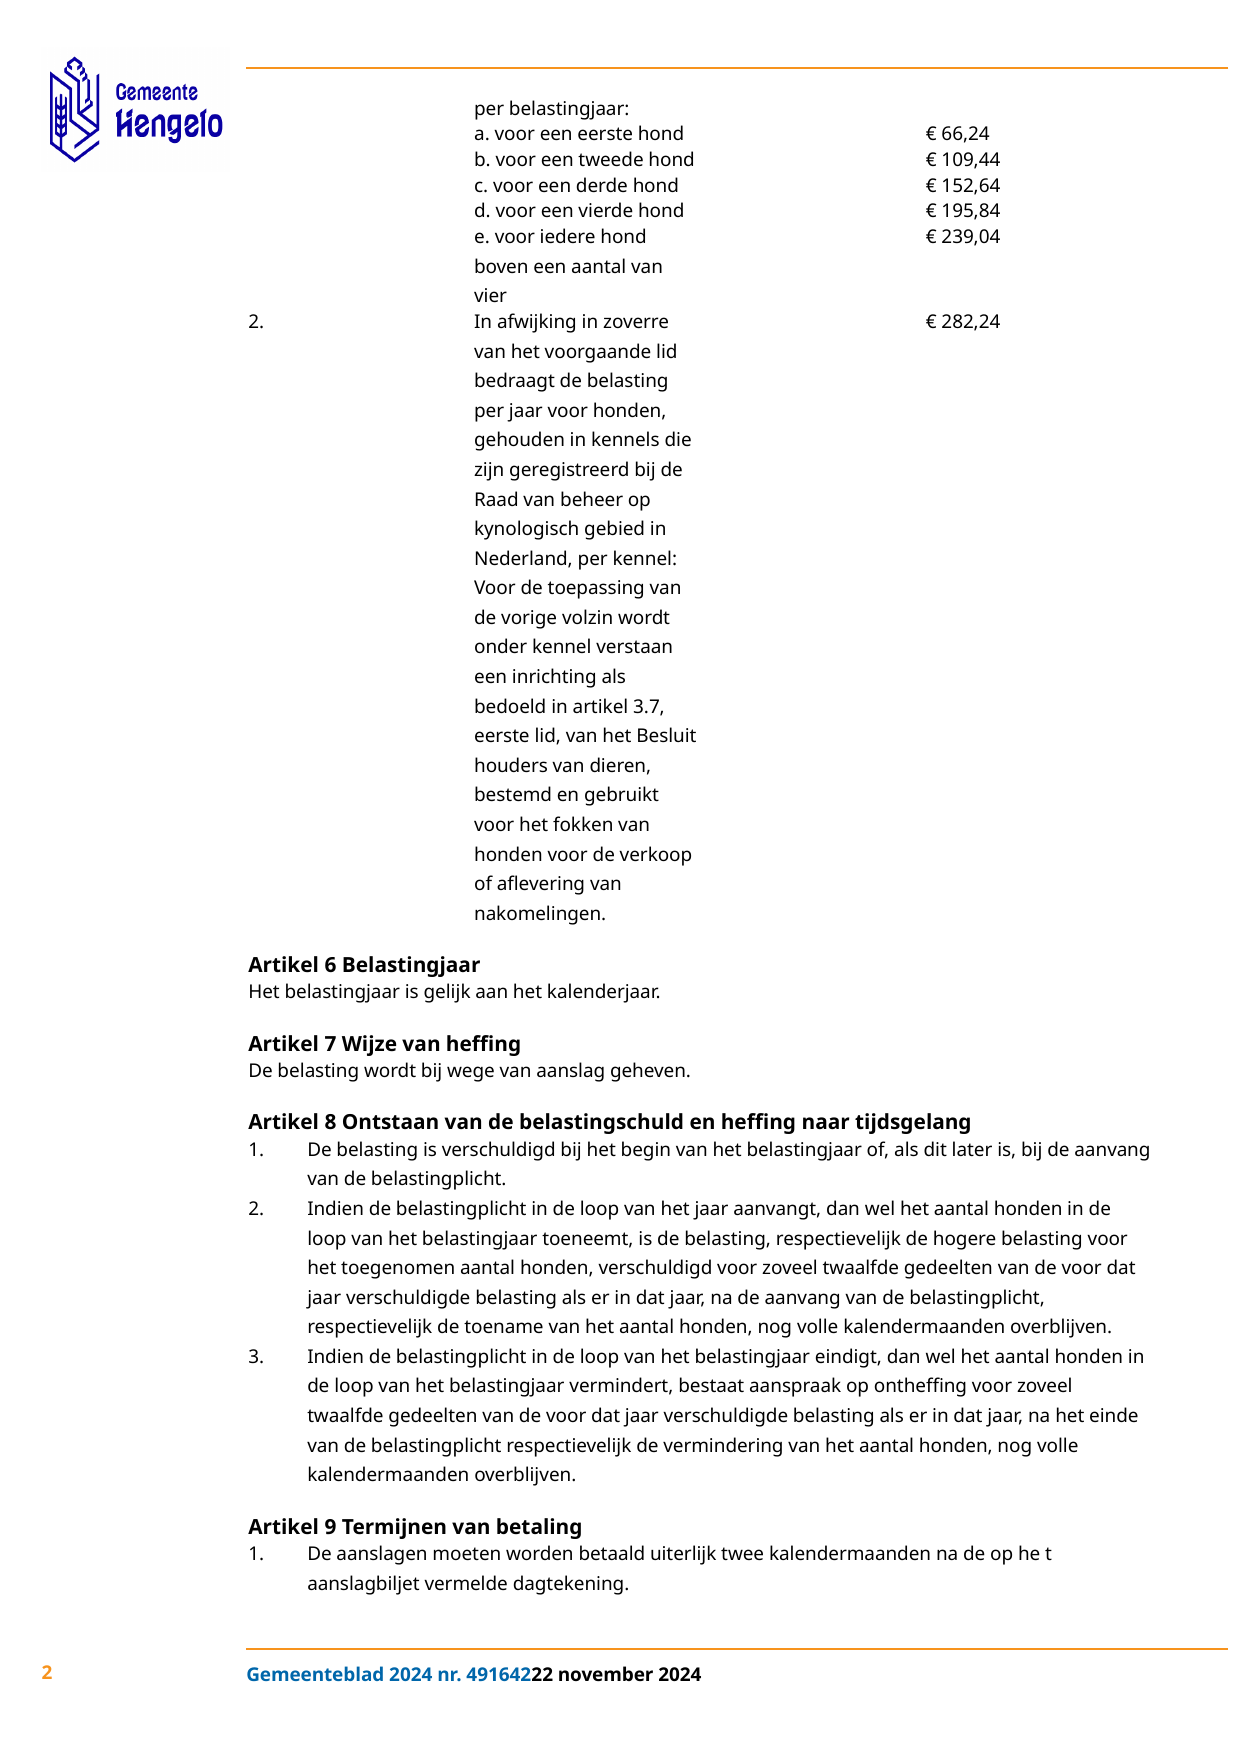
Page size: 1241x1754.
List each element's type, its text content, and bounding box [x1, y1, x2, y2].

table_cell [700, 224, 926, 308]
table_cell a. voor een eerste hond [474, 121, 700, 146]
table_cell In afwijking in zoverre van het voorgaande lid bedraagt de belasting per jaar voor honden, gehouden in kennels die zijn geregistreerd bij de Raad van beheer op kynologisch gebied in Nederland, per kennel: Voor de toepassing van de vorige volzin wordt onder kennel verstaan een inrichting als bedoeld in artikel 3.7, eerste lid, van het Besluit houders van dieren, bestemd en gebruikt voor het fokken van honden voor de verkoop of aflevering van nakomelingen. [474, 308, 700, 926]
table_cell e. voor iedere hond boven een aantal van vier [474, 224, 700, 308]
text De belasting wordt bij wege van aanslag geheven. [248, 1057, 1152, 1083]
table_cell [248, 172, 474, 198]
table_cell [700, 198, 926, 223]
text Het belastingjaar is gelijk aan het kalenderjaar. [248, 978, 1152, 1004]
list De belasting is verschuldigd bij het begin van het belastingjaar of, als dit later is, bij de aanvang van de belastingplicht. [248, 1136, 1152, 1191]
table_cell € 282,24 [926, 308, 1152, 926]
table_cell b. voor een tweede hond [474, 146, 700, 172]
table_cell [700, 146, 926, 172]
table_cell [700, 172, 926, 198]
table_cell € 109,44 [926, 146, 1152, 172]
table_cell 2. [248, 308, 474, 926]
table_cell [248, 146, 474, 172]
table_header [926, 95, 1152, 121]
table_cell [700, 121, 926, 146]
table_header [700, 95, 926, 121]
text Artikel 6 Belastingjaar [248, 950, 1152, 978]
table_cell d. voor een vierde hond [474, 198, 700, 223]
table_cell € 66,24 [926, 121, 1152, 146]
table_cell [248, 224, 474, 308]
table_cell [248, 198, 474, 223]
table_cell [700, 308, 926, 926]
list Indien de belastingplicht in de loop van het belastingjaar eindigt, dan wel het aantal honden in de loop van het belastingjaar vermindert, bestaat aanspraak op ontheffing voor zoveel twaalfde gedeelten van de voor dat jaar verschuldigde belasting als er in dat jaar, na het einde van de belastingplicht respectievelijk de vermindering van het aantal honden, nog volle kalendermaanden overblijven. [248, 1343, 1152, 1487]
picture [41, 47, 231, 172]
table_cell € 152,64 [926, 172, 1152, 198]
list De aanslagen moeten worden betaald uiterlijk twee kalendermaanden na de op he t aanslagbiljet vermelde dagtekening. [248, 1540, 1152, 1596]
text Artikel 7 Wijze van heffing [248, 1029, 1152, 1057]
table_cell [248, 121, 474, 146]
table_header per belastingjaar: [474, 95, 700, 121]
table_cell € 195,84 [926, 198, 1152, 223]
text Artikel 9 Termijnen van betaling [248, 1512, 1152, 1540]
text Artikel 8 Ontstaan van de belastingschuld en heffing naar tijdsgelang [248, 1107, 1152, 1136]
table_header [248, 95, 474, 121]
table_cell € 239,04 [926, 224, 1152, 308]
list Indien de belastingplicht in de loop van het jaar aanvangt, dan wel het aantal honden in de loop van het belastingjaar toeneemt, is de belasting, respectievelijk de hogere belasting voor het toegenomen aantal honden, verschuldigd voor zoveel twaalfde gedeelten van de voor dat jaar verschuldigde belasting als er in dat jaar, na de aanvang van de belastingplicht, respectievelijk de toename van het aantal honden, nog volle kalendermaanden overblijven. [248, 1195, 1152, 1339]
table_cell c. voor een derde hond [474, 172, 700, 198]
